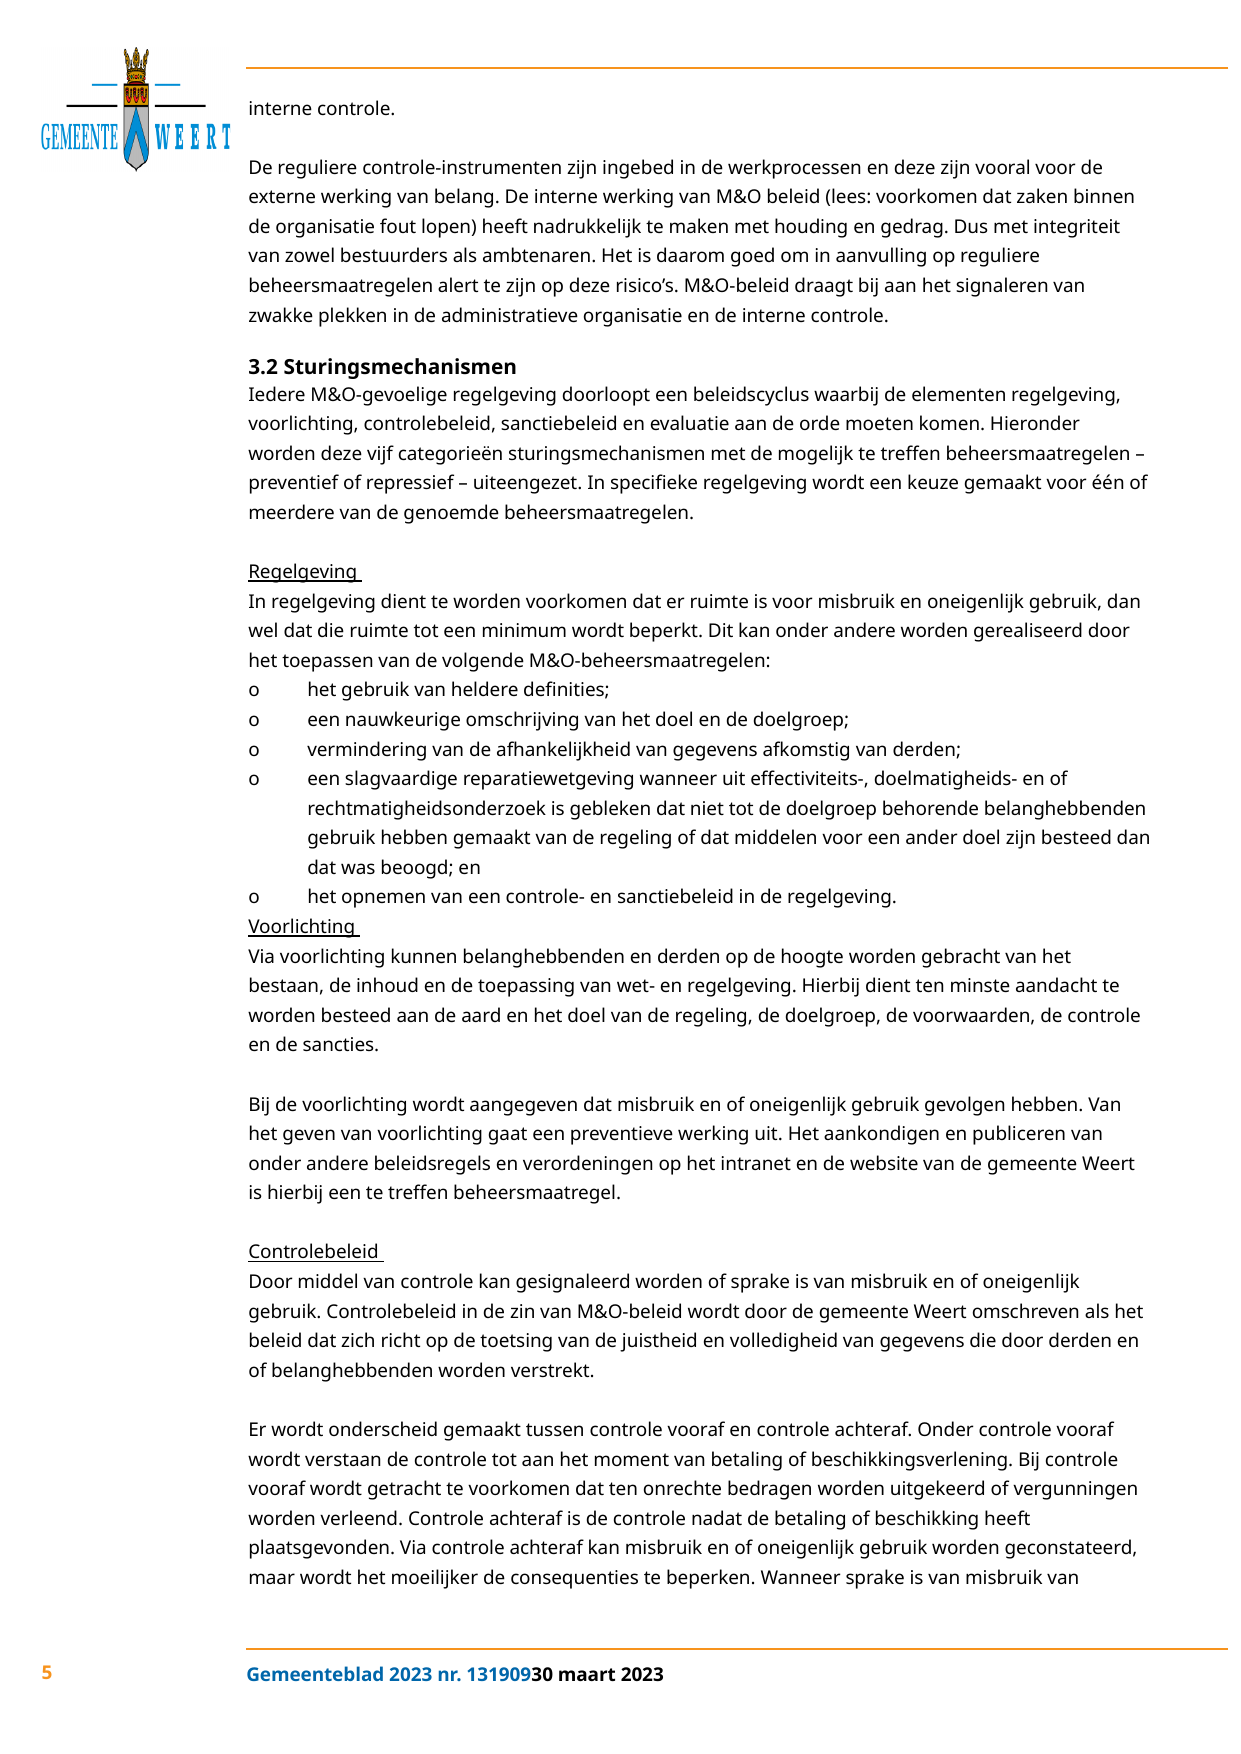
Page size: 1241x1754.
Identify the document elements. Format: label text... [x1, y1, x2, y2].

text Er wordt onderscheid gemaakt tussen controle vooraf en controle achteraf. Onder controle vooraf wordt verstaan de controle tot aan het moment van betaling of beschikkingsverlening. Bij controle vooraf wordt getracht te voorkomen dat ten onrechte bedragen worden uitgekeerd of vergunningen worden verleend. Controle achteraf is de controle nadat de betaling of beschikking heeft plaatsgevonden. Via controle achteraf kan misbruik en of oneigenlijk gebruik worden geconstateerd, maar wordt het moeilijker de consequenties te beperken. Wanneer sprake is van misbruik van [248, 1416, 1152, 1590]
text interne controle. [248, 95, 1152, 121]
picture [41, 47, 231, 172]
text 3.2 Sturingsmechanismen [248, 352, 1152, 381]
text Bij de voorlichting wordt aangegeven dat misbruik en of oneigenlijk gebruik gevolgen hebben. Van het geven van voorlichting gaat een preventieve werking uit. Het aankondigen en publiceren van onder andere beleidsregels en verordeningen op het intranet en de website van de gemeente Weert is hierbij een te treffen beheersmaatregel. [248, 1091, 1152, 1205]
text Voorlichting [248, 913, 1152, 939]
list een nauwkeurige omschrijving van het doel en de doelgroep; [248, 706, 1152, 732]
text Iedere M&O-gevoelige regelgeving doorloopt een beleidscyclus waarbij de elementen regelgeving, voorlichting, controlebeleid, sanctiebeleid en evaluatie aan de orde moeten komen. Hieronder worden deze vijf categorieën sturingsmechanismen met de mogelijk te treffen beheersmaatregelen – preventief of repressief – uiteengezet. In specifieke regelgeving wordt een keuze gemaakt voor één of meerdere van de genoemde beheersmaatregelen. [248, 381, 1152, 525]
text Via voorlichting kunnen belanghebbenden en derden op de hoogte worden gebracht van het bestaan, de inhoud en de toepassing van wet- en regelgeving. Hierbij dient ten minste aandacht te worden besteed aan de aard en het doel van de regeling, de doelgroep, de voorwaarden, de controle en de sancties. [248, 943, 1152, 1057]
list het opnemen van een controle- en sanctiebeleid in de regelgeving. [248, 884, 1152, 909]
list het gebruik van heldere definities; [248, 677, 1152, 702]
text Controlebeleid [248, 1239, 1152, 1264]
text De reguliere controle-instrumenten zijn ingebed in de werkprocessen en deze zijn vooral voor de externe werking van belang. De interne werking van M&O beleid (lees: voorkomen dat zaken binnen de organisatie fout lopen) heeft nadrukkelijk te maken met houding en gedrag. Dus met integriteit van zowel bestuurders als ambtenaren. Het is daarom goed om in aanvulling op reguliere beheersmaatregelen alert te zijn op deze risico’s. M&O-beleid draagt bij aan het signaleren van zwakke plekken in de administratieve organisatie en de interne controle. [248, 154, 1152, 328]
text Door middel van controle kan gesignaleerd worden of sprake is van misbruik en of oneigenlijk gebruik. Controlebeleid in de zin van M&O-beleid wordt door de gemeente Weert omschreven als het beleid dat zich richt op de toetsing van de juistheid en volledigheid van gegevens die door derden en of belanghebbenden worden verstrekt. [248, 1268, 1152, 1383]
text In regelgeving dient te worden voorkomen dat er ruimte is voor misbruik en oneigenlijk gebruik, dan wel dat die ruimte tot een minimum wordt beperkt. Dit kan onder andere worden gerealiseerd door het toepassen van de volgende M&O-beheersmaatregelen: [248, 588, 1152, 673]
text Regelgeving [248, 558, 1152, 584]
list een slagvaardige reparatiewetgeving wanneer uit effectiviteits-, doelmatigheids- en of rechtmatigheidsonderzoek is gebleken dat niet tot de doelgroep behorende belanghebbenden gebruik hebben gemaakt van de regeling of dat middelen voor een ander doel zijn besteed dan dat was beoogd; en [248, 765, 1152, 880]
list vermindering van de afhankelijkheid van gegevens afkomstig van derden; [248, 736, 1152, 761]
